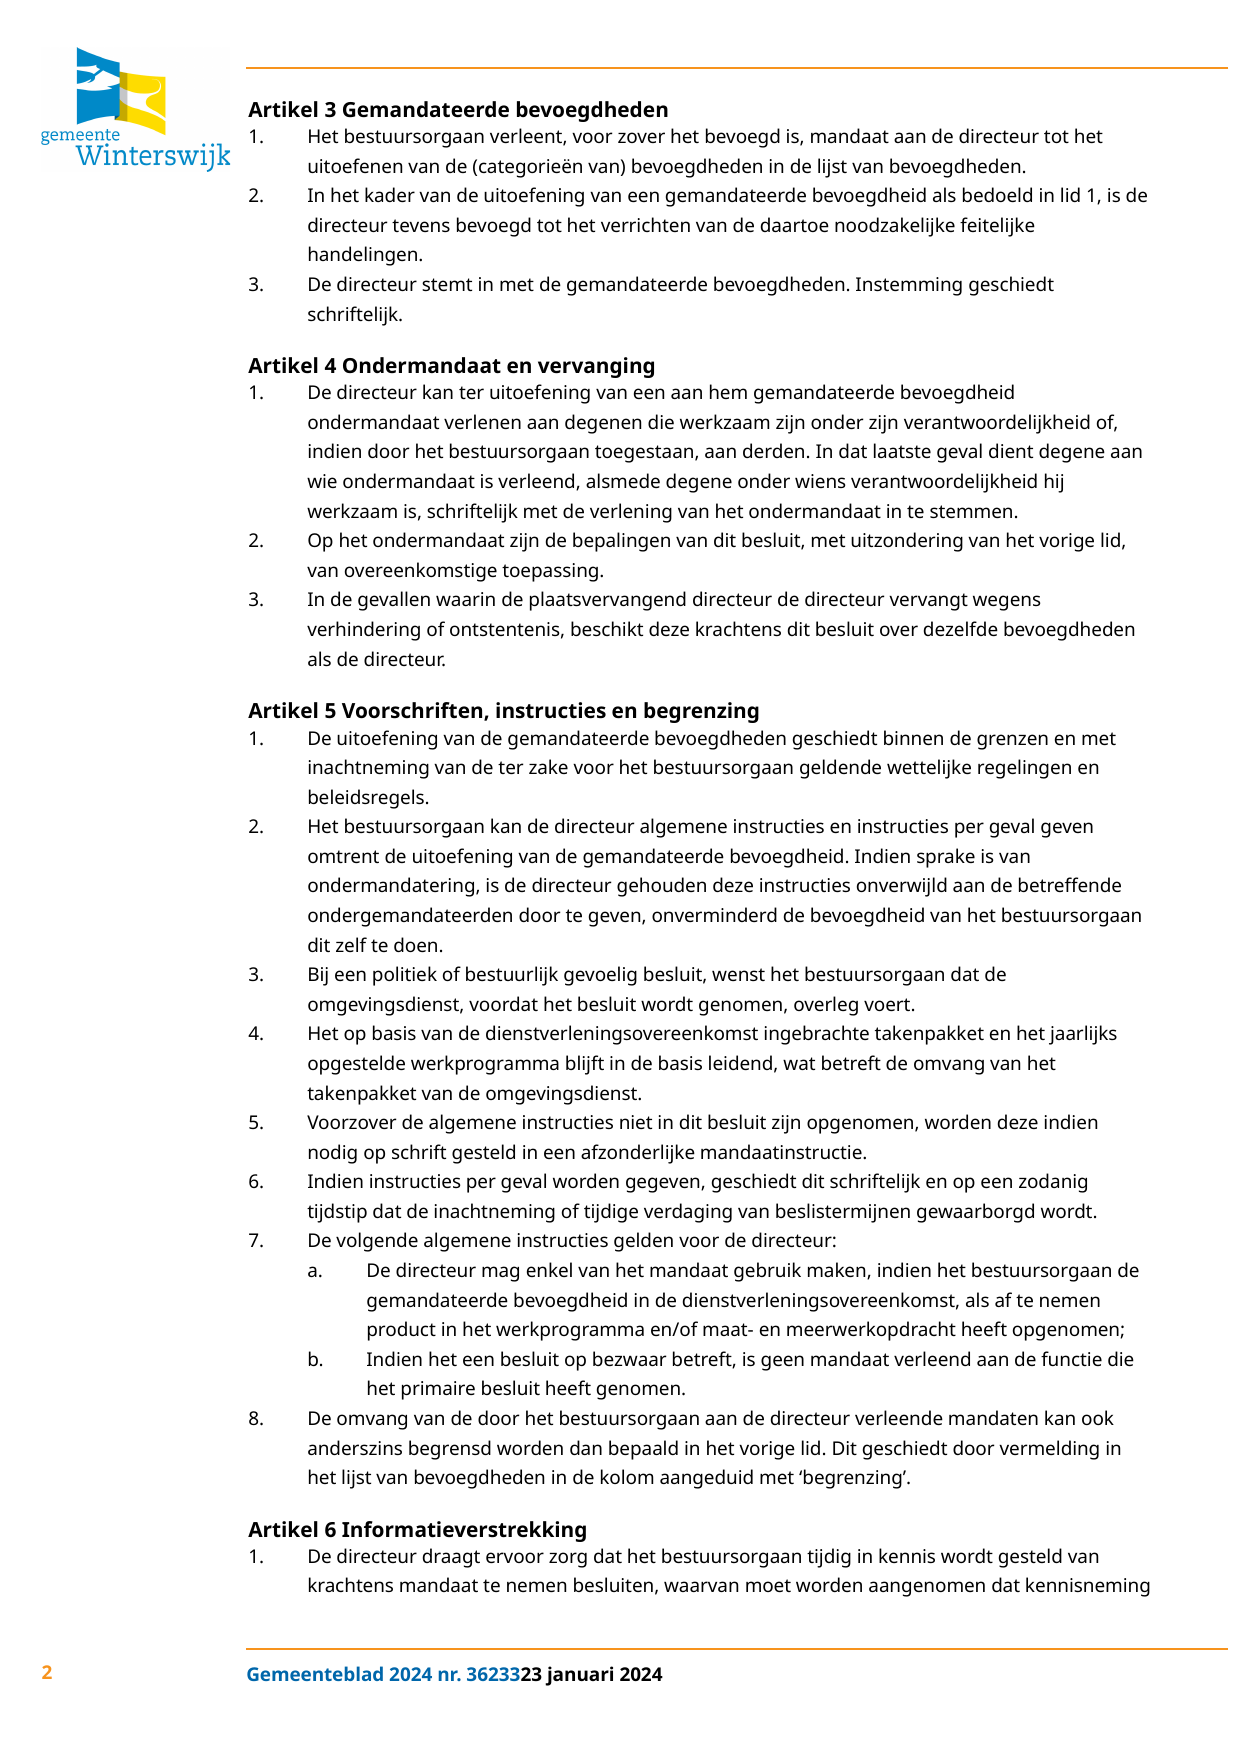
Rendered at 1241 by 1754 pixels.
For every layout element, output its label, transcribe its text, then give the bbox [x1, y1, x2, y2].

list Bij een politiek of bestuurlijk gevoelig besluit, wenst het bestuursorgaan dat de omgevingsdienst, voordat het besluit wordt genomen, overleg voert. [248, 961, 1152, 1017]
list In de gevallen waarin de plaatsvervangend directeur de directeur vervangt wegens verhindering of ontstentenis, beschikt deze krachtens dit besluit over dezelfde bevoegdheden als de directeur. [248, 587, 1152, 672]
list Op het ondermandaat zijn de bepalingen van dit besluit, met uitzondering van het vorige lid, van overeenkomstige toepassing. [248, 527, 1152, 583]
text Artikel 3 Gemandateerde bevoegdheden [248, 95, 1152, 123]
picture [41, 47, 231, 172]
list De directeur draagt ervoor zorg dat het bestuursorgaan tijdig in kennis wordt gesteld van krachtens mandaat te nemen besluiten, waarvan moet worden aangenomen dat kennisneming [248, 1543, 1152, 1598]
list Het bestuursorgaan kan de directeur algemene instructies en instructies per geval geven omtrent de uitoefening van de gemandateerde bevoegdheid. Indien sprake is van ondermandatering, is de directeur gehouden deze instructies onverwijld aan de betreffende ondergemandateerden door te geven, onverminderd de bevoegdheid van het bestuursorgaan dit zelf te doen. [248, 813, 1152, 957]
list De directeur stemt in met de gemandateerde bevoegdheden. Instemming geschiedt schriftelijk. [248, 271, 1152, 326]
list Het op basis van de dienstverleningsovereenkomst ingebrachte takenpakket en het jaarlijks opgestelde werkprogramma blijft in de basis leidend, wat betreft de omvang van het takenpakket van de omgevingsdienst. [248, 1021, 1152, 1105]
list In het kader van de uitoefening van een gemandateerde bevoegdheid als bedoeld in lid 1, is de directeur tevens bevoegd tot het verrichten van de daartoe noodzakelijke feitelijke handelingen. [248, 182, 1152, 267]
list De directeur kan ter uitoefening van een aan hem gemandateerde bevoegdheid ondermandaat verlenen aan degenen die werkzaam zijn onder zijn verantwoordelijkheid of, indien door het bestuursorgaan toegestaan, aan derden. In dat laatste geval dient degene aan wie ondermandaat is verleend, alsmede degene onder wiens verantwoordelijkheid hij werkzaam is, schriftelijk met de verlening van het ondermandaat in te stemmen. [248, 379, 1152, 524]
text Artikel 4 Ondermandaat en vervanging [248, 351, 1152, 379]
text Artikel 5 Voorschriften, instructies en begrenzing [248, 696, 1152, 725]
picture [225, 153, 231, 162]
list De omvang van de door het bestuursorgaan aan de directeur verleende mandaten kan ook anderszins begrensd worden dan bepaald in het vorige lid. Dit geschiedt door vermelding in het lijst van bevoegdheden in de kolom aangeduid met ‘begrenzing’. [248, 1405, 1152, 1490]
list De volgende algemene instructies gelden voor de directeur: [248, 1228, 1152, 1253]
list Voorzover de algemene instructies niet in dit besluit zijn opgenomen, worden deze indien nodig op schrift gesteld in een afzonderlijke mandaatinstructie. [248, 1109, 1152, 1164]
list Indien het een besluit op bezwaar betreft, is geen mandaat verleend aan de functie die het primaire besluit heeft genomen. [307, 1346, 1152, 1401]
list Indien instructies per geval worden gegeven, geschiedt dit schriftelijk en op een zodanig tijdstip dat de inachtneming of tijdige verdaging van beslistermijnen gewaarborgd wordt. [248, 1168, 1152, 1224]
list Het bestuursorgaan verleent, voor zover het bevoegd is, mandaat aan de directeur tot het uitoefenen van de (categorieën van) bevoegdheden in de lijst van bevoegdheden. [248, 123, 1152, 178]
text Artikel 6 Informatieverstrekking [248, 1515, 1152, 1543]
list De uitoefening van de gemandateerde bevoegdheden geschiedt binnen de grenzen en met inachtneming van de ter zake voor het bestuursorgaan geldende wettelijke regelingen en beleidsregels. [248, 725, 1152, 809]
list De directeur mag enkel van het mandaat gebruik maken, indien het bestuursorgaan de gemandateerde bevoegdheid in de dienstverleningsovereenkomst, als af te nemen product in het werkprogramma en/of maat- en meerwerkopdracht heeft opgenomen; [307, 1257, 1152, 1342]
